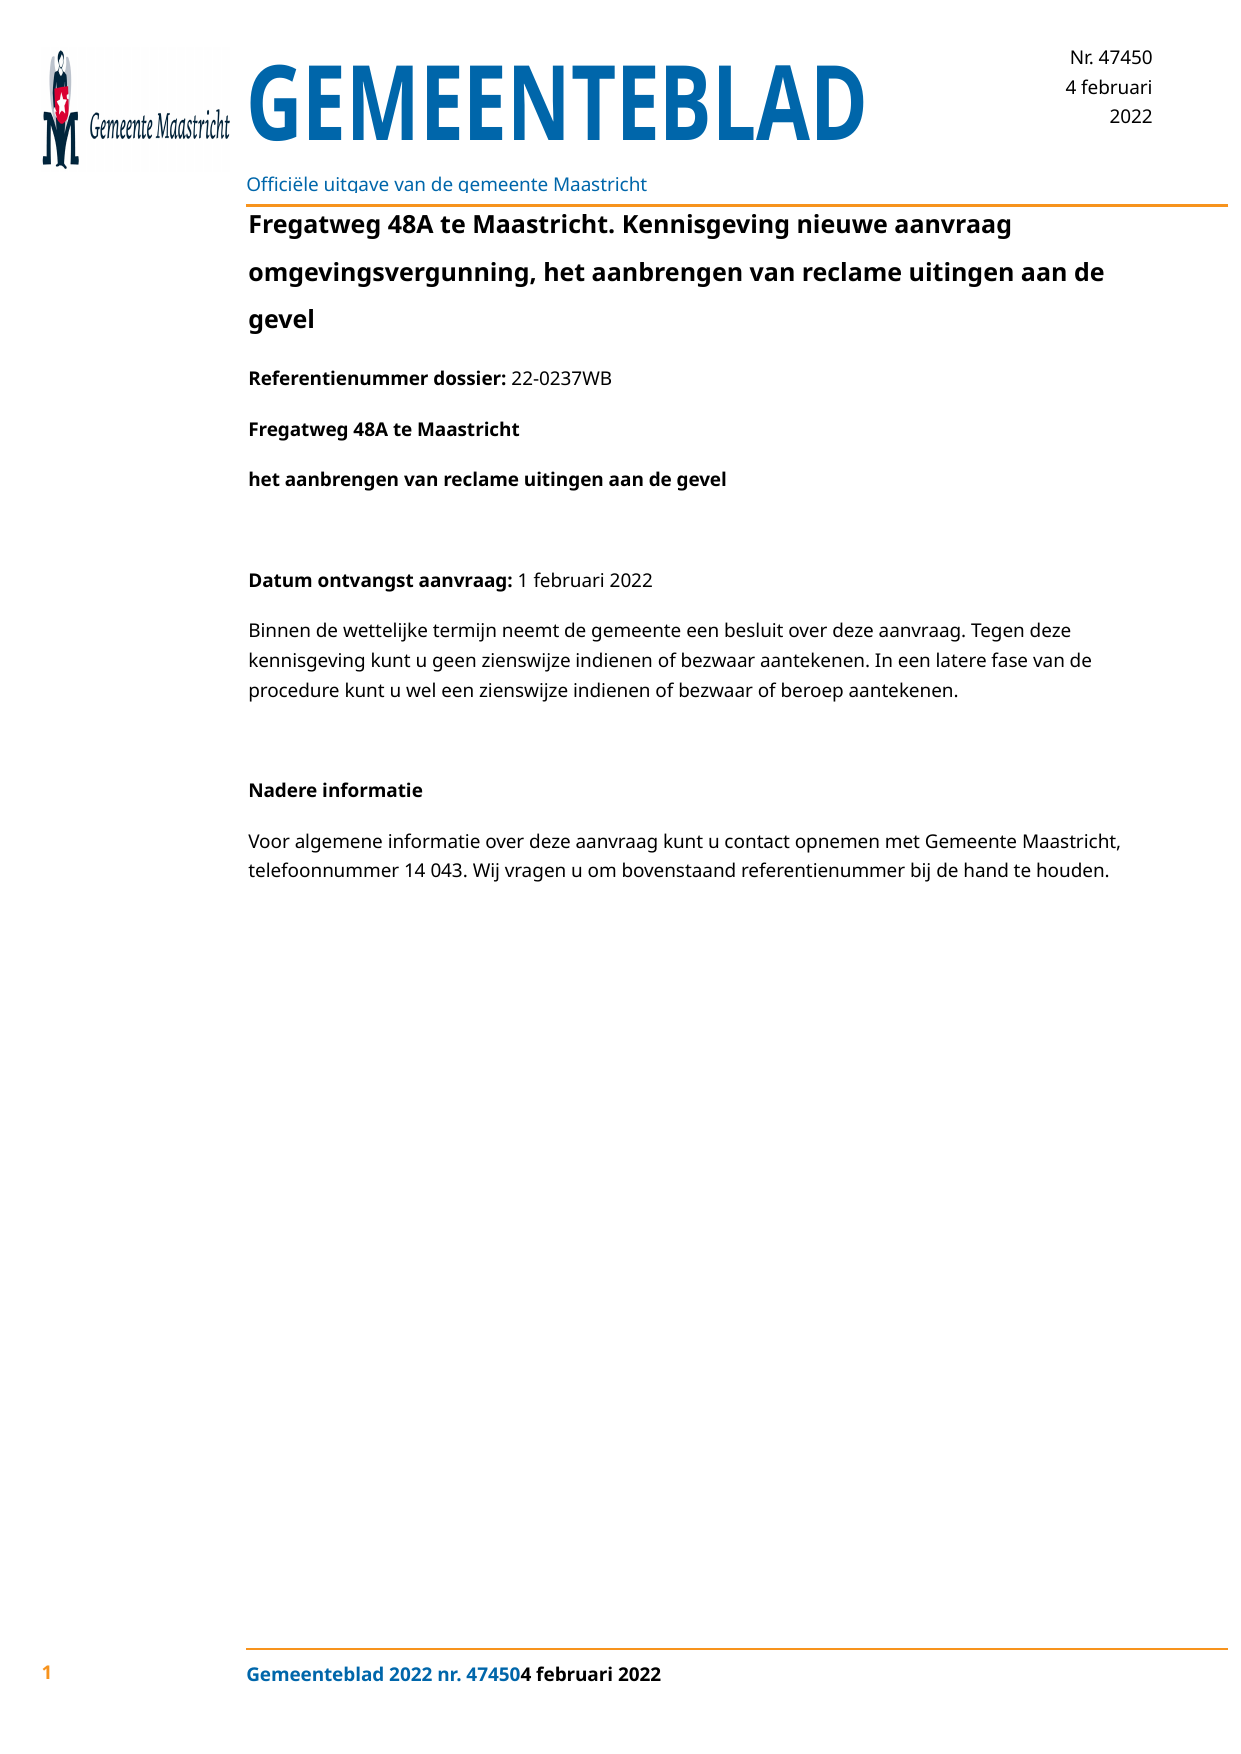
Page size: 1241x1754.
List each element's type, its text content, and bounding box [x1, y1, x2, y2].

text Referentienummer dossier: 22-0237WB [248, 366, 1152, 391]
text het aanbrengen van reclame uitingen aan de gevel [248, 466, 1152, 492]
text Nadere informatie [248, 778, 1152, 803]
text Datum ontvangst aanvraag: 1 februari 2022 [248, 567, 1152, 593]
text Binnen de wettelijke termijn neemt de gemeente een besluit over deze aanvraag. Tegen deze kennisgeving kunt u geen zienswijze indienen of bezwaar aantekenen. In een latere fase van de procedure kunt u wel een zienswijze indienen of bezwaar of beroep aantekenen. [248, 618, 1152, 702]
text Fregatweg 48A te Maastricht. Kennisgeving nieuwe aanvraag omgevingsvergunning, het aanbrengen van reclame uitingen aan de gevel [248, 207, 1152, 336]
picture [41, 47, 231, 172]
text Voor algemene informatie over deze aanvraag kunt u contact opnemen met Gemeente Maastricht, telefoonnummer 14 043. Wij vragen u om bovenstaand referentienummer bij de hand te houden. [248, 828, 1152, 883]
text Fregatweg 48A te Maastricht [248, 416, 1152, 442]
